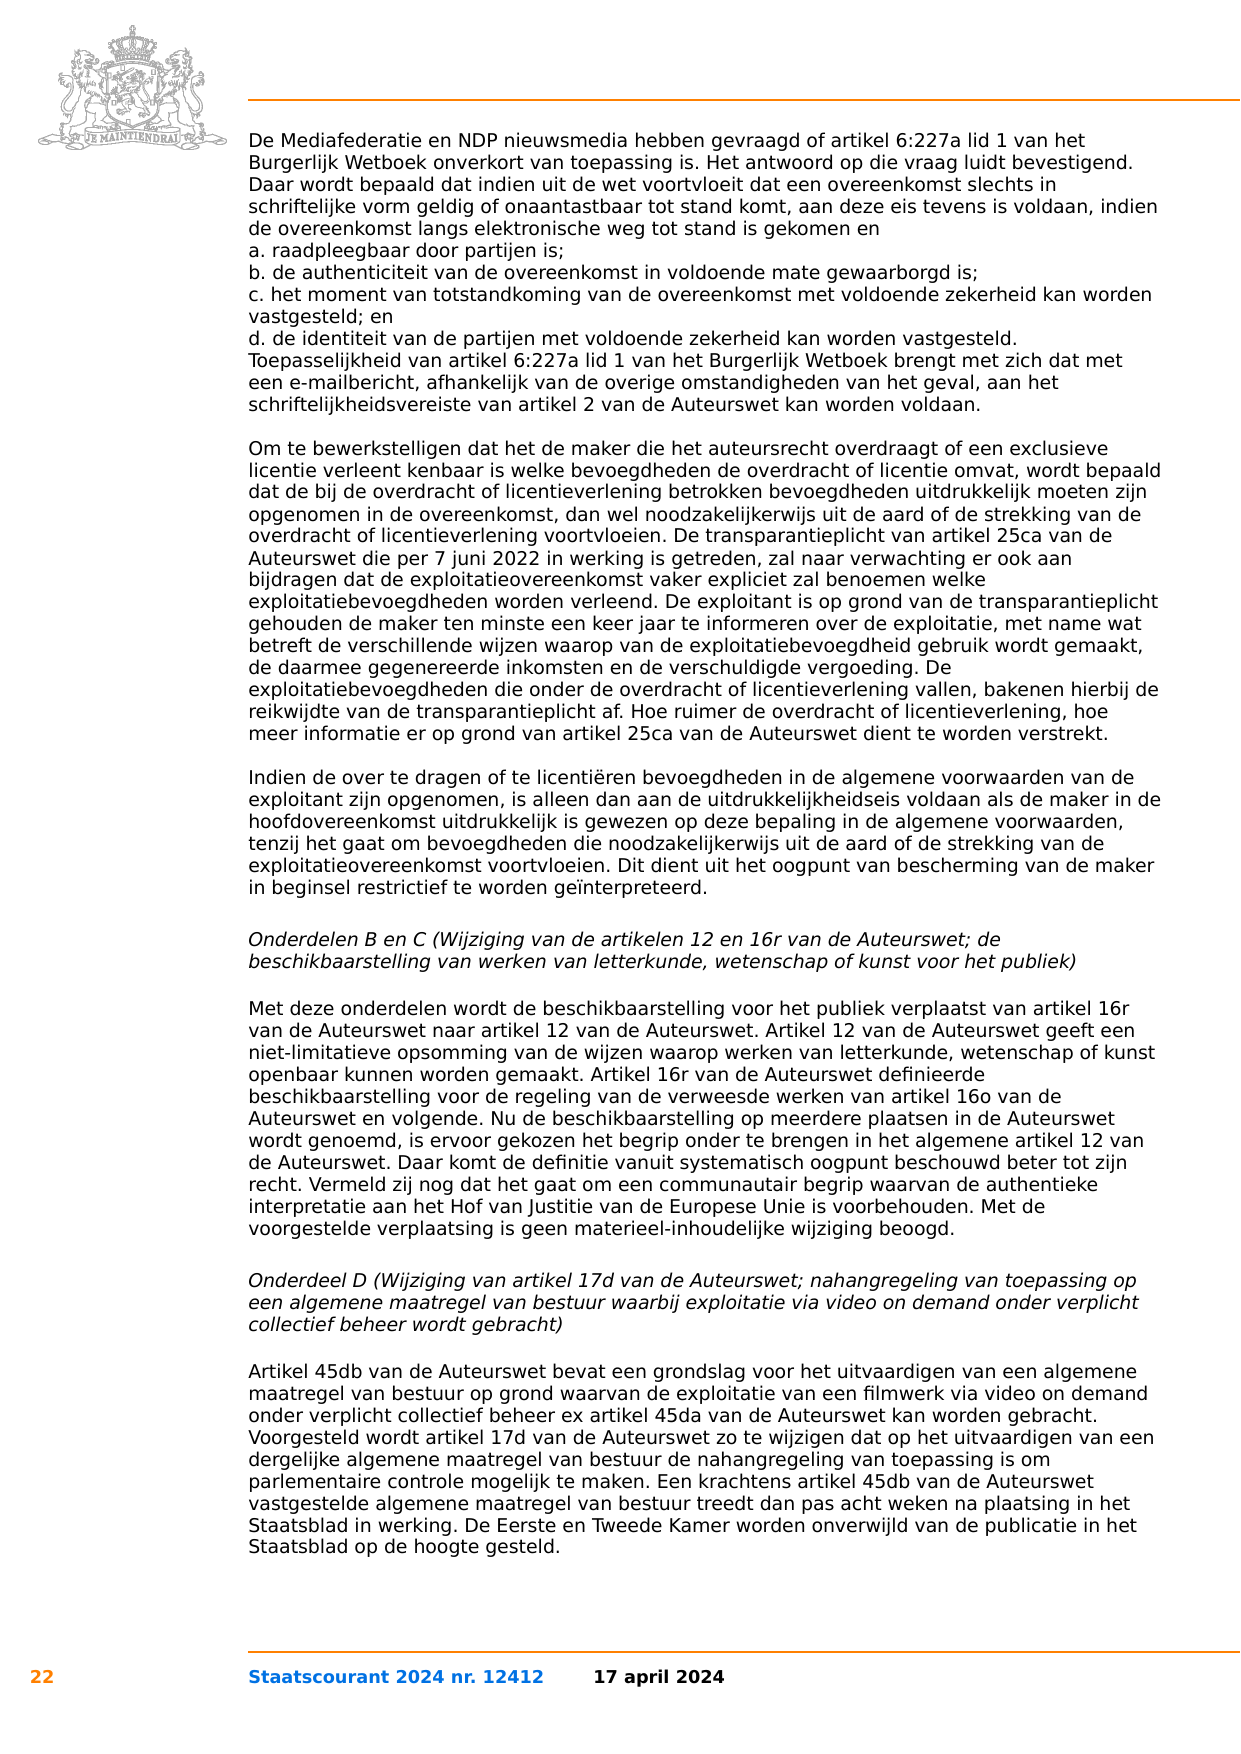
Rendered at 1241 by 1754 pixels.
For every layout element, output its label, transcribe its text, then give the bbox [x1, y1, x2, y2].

picture [38, 25, 227, 150]
text Toepasselijkheid van artikel 6:227a lid 1 van het Burgerlijk Wetboek brengt met zich dat met een e-mailbericht, afhankelijk van de overige omstandigheden van het geval, aan het schriftelijkheidsvereiste van artikel 2 van de Auteurswet kan worden voldaan. [248, 350, 1163, 416]
text b. de authenticiteit van de overeenkomst in voldoende mate gewaarborgd is; [248, 262, 1163, 284]
text De Mediafederatie en NDP nieuwsmedia hebben gevraagd of artikel 6:227a lid 1 van het Burgerlijk Wetboek onverkort van toepassing is. Het antwoord op die vraag luidt bevestigend. Daar wordt bepaald dat indien uit de wet voortvloeit dat een overeenkomst slechts in schriftelijke vorm geldig of onaantastbaar tot stand komt, aan deze eis tevens is voldaan, indien de overeenkomst langs elektronische weg tot stand is gekomen en [248, 130, 1163, 240]
text d. de identiteit van de partijen met voldoende zekerheid kan worden vastgesteld. [248, 328, 1163, 350]
text Indien de over te dragen of te licentiëren bevoegdheden in de algemene voorwaarden van de exploitant zijn opgenomen, is alleen dan aan de uitdrukkelijkheidseis voldaan als de maker in de hoofdovereenkomst uitdrukkelijk is gewezen op deze bepaling in de algemene voorwaarden, tenzij het gaat om bevoegdheden die noodzakelijkerwijs uit de aard of de strekking van de exploitatieovereenkomst voortvloeien. Dit dient uit het oogpunt van bescherming van de maker in beginsel restrictief te worden geïnterpreteerd. [248, 767, 1163, 899]
text c. het moment van totstandkoming van de overeenkomst met voldoende zekerheid kan worden vastgesteld; en [248, 284, 1163, 328]
text Met deze onderdelen wordt de beschikbaarstelling voor het publiek verplaatst van artikel 16r van de Auteurswet naar artikel 12 van de Auteurswet. Artikel 12 van de Auteurswet geeft een niet-limitatieve opsomming van de wijzen waarop werken van letterkunde, wetenschap of kunst openbaar kunnen worden gemaakt. Artikel 16r van de Auteurswet definieerde beschikbaarstelling voor de regeling van de verweesde werken van artikel 16o van de Auteurswet en volgende. Nu de beschikbaarstelling op meerdere plaatsen in de Auteurswet wordt genoemd, is ervoor gekozen het begrip onder te brengen in het algemene artikel 12 van de Auteurswet. Daar komt de definitie vanuit systematisch oogpunt beschouwd beter tot zijn recht. Vermeld zij nog dat het gaat om een communautair begrip waarvan de authentieke interpretatie aan het Hof van Justitie van de Europese Unie is voorbehouden. Met de voorgestelde verplaatsing is geen materieel-inhoudelijke wijziging beoogd. [248, 998, 1163, 1240]
text Om te bewerkstelligen dat het de maker die het auteursrecht overdraagt of een exclusieve licentie verleent kenbaar is welke bevoegdheden de overdracht of licentie omvat, wordt bepaald dat de bij de overdracht of licentieverlening betrokken bevoegdheden uitdrukkelijk moeten zijn opgenomen in de overeenkomst, dan wel noodzakelijkerwijs uit de aard of de strekking van de overdracht of licentieverlening voortvloeien. De transparantieplicht van artikel 25ca van de Auteurswet die per 7 juni 2022 in werking is getreden, zal naar verwachting er ook aan bijdragen dat de exploitatieovereenkomst vaker expliciet zal benoemen welke exploitatiebevoegdheden worden verleend. De exploitant is op grond van de transparantieplicht gehouden de maker ten minste een keer jaar te informeren over de exploitatie, met name wat betreft de verschillende wijzen waarop van de exploitatiebevoegdheid gebruik wordt gemaakt, de daarmee gegenereerde inkomsten en de verschuldigde vergoeding. De exploitatiebevoegdheden die onder de overdracht of licentieverlening vallen, bakenen hierbij de reikwijdte van de transparantieplicht af. Hoe ruimer de overdracht of licentieverlening, hoe meer informatie er op grond van artikel 25ca van de Auteurswet dient te worden verstrekt. [248, 437, 1163, 745]
text Artikel 45db van de Auteurswet bevat een grondslag voor het uitvaardigen van een algemene maatregel van bestuur op grond waarvan de exploitatie van een filmwerk via video on demand onder verplicht collectief beheer ex artikel 45da van de Auteurswet kan worden gebracht. Voorgesteld wordt artikel 17d van de Auteurswet zo te wijzigen dat op het uitvaardigen van een dergelijke algemene maatregel van bestuur de nahangregeling van toepassing is om parlementaire controle mogelijk te maken. Een krachtens artikel 45db van de Auteurswet vastgestelde algemene maatregel van bestuur treedt dan pas acht weken na plaatsing in het Staatsblad in werking. De Eerste en Tweede Kamer worden onverwijld van de publicatie in het Staatsblad op de hoogte gesteld. [248, 1361, 1163, 1558]
text a. raadpleegbaar door partijen is; [248, 240, 1163, 262]
subtitle Onderdelen B en C (Wijziging van de artikelen 12 en 16r van de Auteurswet; de beschikbaarstelling van werken van letterkunde, wetenschap of kunst voor het publiek) [248, 929, 1163, 973]
subtitle Onderdeel D (Wijziging van artikel 17d van de Auteurswet; nahangregeling van toepassing op een algemene maatregel van bestuur waarbij exploitatie via video on demand onder verplicht collectief beheer wordt gebracht) [248, 1270, 1163, 1336]
